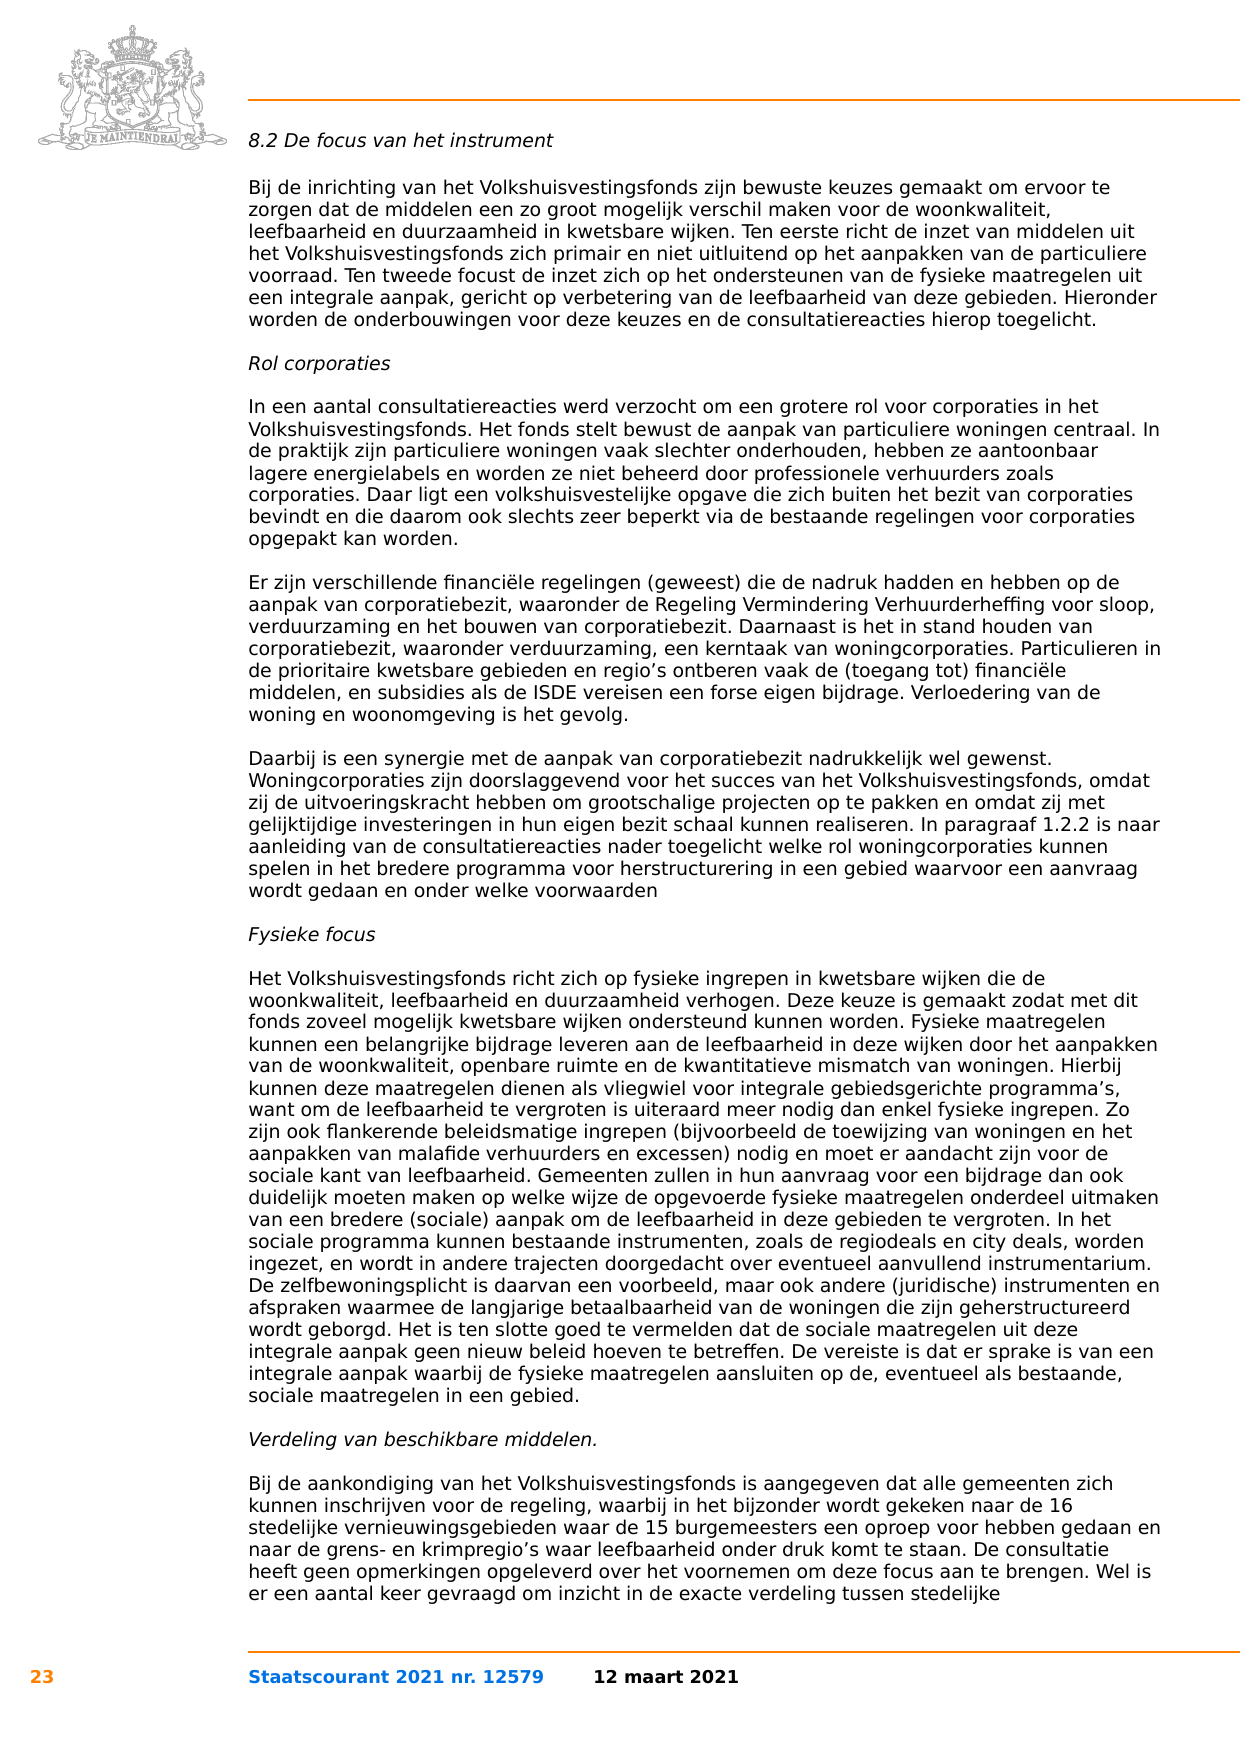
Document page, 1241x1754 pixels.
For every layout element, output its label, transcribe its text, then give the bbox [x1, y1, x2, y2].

subtitle Fysieke focus [248, 924, 1163, 946]
text Er zijn verschillende financiële regelingen (geweest) die de nadruk hadden en hebben op de aanpak van corporatiebezit, waaronder de Regeling Vermindering Verhuurderheffing voor sloop, verduurzaming en het bouwen van corporatiebezit. Daarnaast is het in stand houden van corporatiebezit, waaronder verduurzaming, een kerntaak van woningcorporaties. Particulieren in de prioritaire kwetsbare gebieden en regio’s ontberen vaak de (toegang tot) financiële middelen, en subsidies als de ISDE vereisen een forse eigen bijdrage. Verloedering van de woning en woonomgeving is het gevolg. [248, 572, 1163, 726]
text Daarbij is een synergie met de aanpak van corporatiebezit nadrukkelijk wel gewenst. Woningcorporaties zijn doorslaggevend voor het succes van het Volkshuisvestingsfonds, omdat zij de uitvoeringskracht hebben om grootschalige projecten op te pakken en omdat zij met gelijktijdige investeringen in hun eigen bezit schaal kunnen realiseren. In paragraaf 1.2.2 is naar aanleiding van de consultatiereacties nader toegelicht welke rol woningcorporaties kunnen spelen in het bredere programma voor herstructurering in een gebied waarvoor een aanvraag wordt gedaan en onder welke voorwaarden [248, 748, 1163, 902]
picture [38, 25, 227, 150]
text Bij de inrichting van het Volkshuisvestingsfonds zijn bewuste keuzes gemaakt om ervoor te zorgen dat de middelen een zo groot mogelijk verschil maken voor de woonkwaliteit, leefbaarheid en duurzaamheid in kwetsbare wijken. Ten eerste richt de inzet van middelen uit het Volkshuisvestingsfonds zich primair en niet uitluitend op het aanpakken van de particuliere voorraad. Ten tweede focust de inzet zich op het ondersteunen van de fysieke maatregelen uit een integrale aanpak, gericht op verbetering van de leefbaarheid van deze gebieden. Hieronder worden de onderbouwingen voor deze keuzes en de consultatiereacties hierop toegelicht. [248, 177, 1163, 331]
text Het Volkshuisvestingsfonds richt zich op fysieke ingrepen in kwetsbare wijken die de woonkwaliteit, leefbaarheid en duurzaamheid verhogen. Deze keuze is gemaakt zodat met dit fonds zoveel mogelijk kwetsbare wijken ondersteund kunnen worden. Fysieke maatregelen kunnen een belangrijke bijdrage leveren aan de leefbaarheid in deze wijken door het aanpakken van de woonkwaliteit, openbare ruimte en de kwantitatieve mismatch van woningen. Hierbij kunnen deze maatregelen dienen als vliegwiel voor integrale gebiedsgerichte programma’s, want om de leefbaarheid te vergroten is uiteraard meer nodig dan enkel fysieke ingrepen. Zo zijn ook flankerende beleidsmatige ingrepen (bijvoorbeeld de toewijzing van woningen en het aanpakken van malafide verhuurders en excessen) nodig en moet er aandacht zijn voor de sociale kant van leefbaarheid. Gemeenten zullen in hun aanvraag voor een bijdrage dan ook duidelijk moeten maken op welke wijze de opgevoerde fysieke maatregelen onderdeel uitmaken van een bredere (sociale) aanpak om de leefbaarheid in deze gebieden te vergroten. In het sociale programma kunnen bestaande instrumenten, zoals de regiodeals en city deals, worden ingezet, en wordt in andere trajecten doorgedacht over eventueel aanvullend instrumentarium. De zelfbewoningsplicht is daarvan een voorbeeld, maar ook andere (juridische) instrumenten en afspraken waarmee de langjarige betaalbaarheid van de woningen die zijn geherstructureerd wordt geborgd. Het is ten slotte goed te vermelden dat de sociale maatregelen uit deze integrale aanpak geen nieuw beleid hoeven te betreffen. De vereiste is dat er sprake is van een integrale aanpak waarbij de fysieke maatregelen aansluiten op de, eventueel als bestaande, sociale maatregelen in een gebied. [248, 967, 1163, 1407]
subtitle Rol corporaties [248, 353, 1163, 374]
text In een aantal consultatiereacties werd verzocht om een grotere rol voor corporaties in het Volkshuisvestingsfonds. Het fonds stelt bewust de aanpak van particuliere woningen centraal. In de praktijk zijn particuliere woningen vaak slechter onderhouden, hebben ze aantoonbaar lagere energielabels en worden ze niet beheerd door professionele verhuurders zoals corporaties. Daar ligt een volkshuisvestelijke opgave die zich buiten het bezit van corporaties bevindt en die daarom ook slechts zeer beperkt via de bestaande regelingen voor corporaties opgepakt kan worden. [248, 396, 1163, 550]
subtitle Verdeling van beschikbare middelen. [248, 1429, 1163, 1451]
text Bij de aankondiging van het Volkshuisvestingsfonds is aangegeven dat alle gemeenten zich kunnen inschrijven voor de regeling, waarbij in het bijzonder wordt gekeken naar de 16 stedelijke vernieuwingsgebieden waar de 15 burgemeesters een oproep voor hebben gedaan en naar de grens- en krimpregio’s waar leefbaarheid onder druk komt te staan. De consultatie heeft geen opmerkingen opgeleverd over het voornemen om deze focus aan te brengen. Wel is er een aantal keer gevraagd om inzicht in de exacte verdeling tussen stedelijke [248, 1473, 1163, 1605]
subtitle 8.2 De focus van het instrument [248, 130, 1163, 152]
